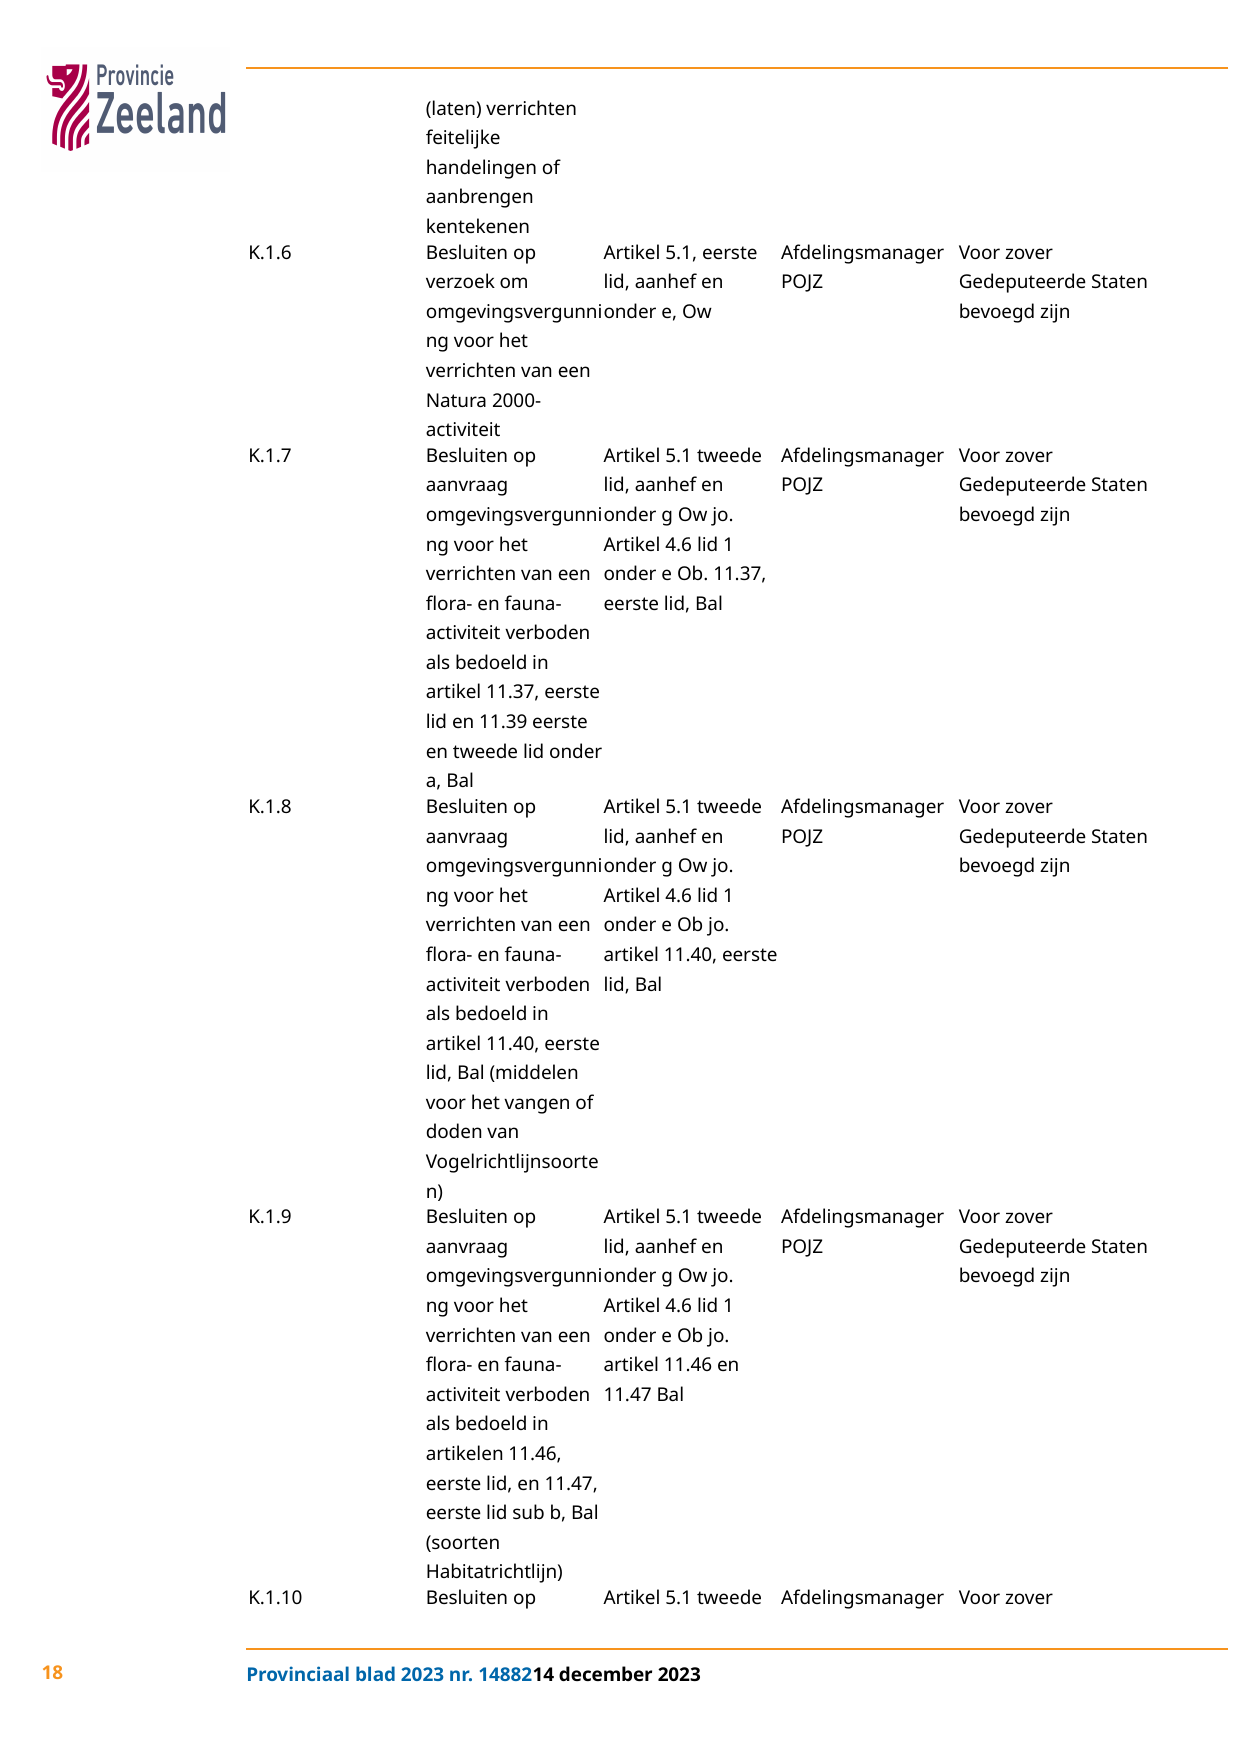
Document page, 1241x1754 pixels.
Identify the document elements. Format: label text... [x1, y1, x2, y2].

table_cell Voor zover Gedeputeerde Staten bevoegd zijn [959, 442, 1152, 793]
table_cell K.1.10 [248, 1584, 426, 1610]
table_cell K.1.7 [248, 442, 426, 793]
table_cell Artikel 5.1 tweede lid, aanhef en onder g Ow jo. Artikel 4.6 lid 1 onder e Ob. 11.37, eerste lid, Bal [603, 442, 781, 793]
table_cell Artikel 5.1 tweede lid, aanhef en onder g Ow jo. Artikel 4.6 lid 1 onder e Ob jo. artikel 11.46 en 11.47 Bal [603, 1204, 781, 1584]
table_cell Afdelingsmanager POJZ [781, 442, 958, 793]
table_cell [603, 95, 781, 239]
table_cell Besluiten op aanvraag omgevingsvergunning voor het verrichten van een flora- en fauna-activiteit verboden als bedoeld in artikel 11.37, eerste lid en 11.39 eerste en tweede lid onder a, Bal [426, 442, 603, 793]
table_cell Voor zover Gedeputeerde Staten bevoegd zijn [959, 239, 1152, 442]
table_cell Afdelingsmanager POJZ [781, 1204, 958, 1584]
table_cell [781, 95, 958, 239]
table_cell Voor zover [959, 1584, 1152, 1610]
table_cell Artikel 5.1 tweede [603, 1584, 781, 1610]
table_cell Besluiten op [426, 1584, 603, 1610]
table_cell Besluiten op verzoek om omgevingsvergunning voor het verrichten van een Natura 2000-activiteit [426, 239, 603, 442]
table_cell Besluiten op aanvraag omgevingsvergunning voor het verrichten van een flora- en fauna-activiteit verboden als bedoeld in artikel 11.40, eerste lid, Bal (middelen voor het vangen of doden van Vogelrichtlijnsoorten) [426, 793, 603, 1203]
table_cell Afdelingsmanager [781, 1584, 958, 1610]
table_cell K.1.6 [248, 239, 426, 442]
table_cell Afdelingsmanager POJZ [781, 239, 958, 442]
table_cell Afdelingsmanager POJZ [781, 793, 958, 1203]
table_cell Voor zover Gedeputeerde Staten bevoegd zijn [959, 793, 1152, 1203]
table_cell Voor zover Gedeputeerde Staten bevoegd zijn [959, 1204, 1152, 1584]
table_cell Artikel 5.1, eerste lid, aanhef en onder e, Ow [603, 239, 781, 442]
table_cell (laten) verrichten feitelijke handelingen of aanbrengen kentekenen [426, 95, 603, 239]
table_cell K.1.8 [248, 793, 426, 1203]
table_cell Artikel 5.1 tweede lid, aanhef en onder g Ow jo. Artikel 4.6 lid 1 onder e Ob jo. artikel 11.40, eerste lid, Bal [603, 793, 781, 1203]
table_cell Besluiten op aanvraag omgevingsvergunning voor het verrichten van een flora- en fauna-activiteit verboden als bedoeld in artikelen 11.46, eerste lid, en 11.47, eerste lid sub b, Bal (soorten Habitatrichtlijn) [426, 1204, 603, 1584]
table_cell [959, 95, 1152, 239]
picture [41, 47, 231, 172]
table_cell K.1.9 [248, 1204, 426, 1584]
table_cell [248, 95, 426, 239]
